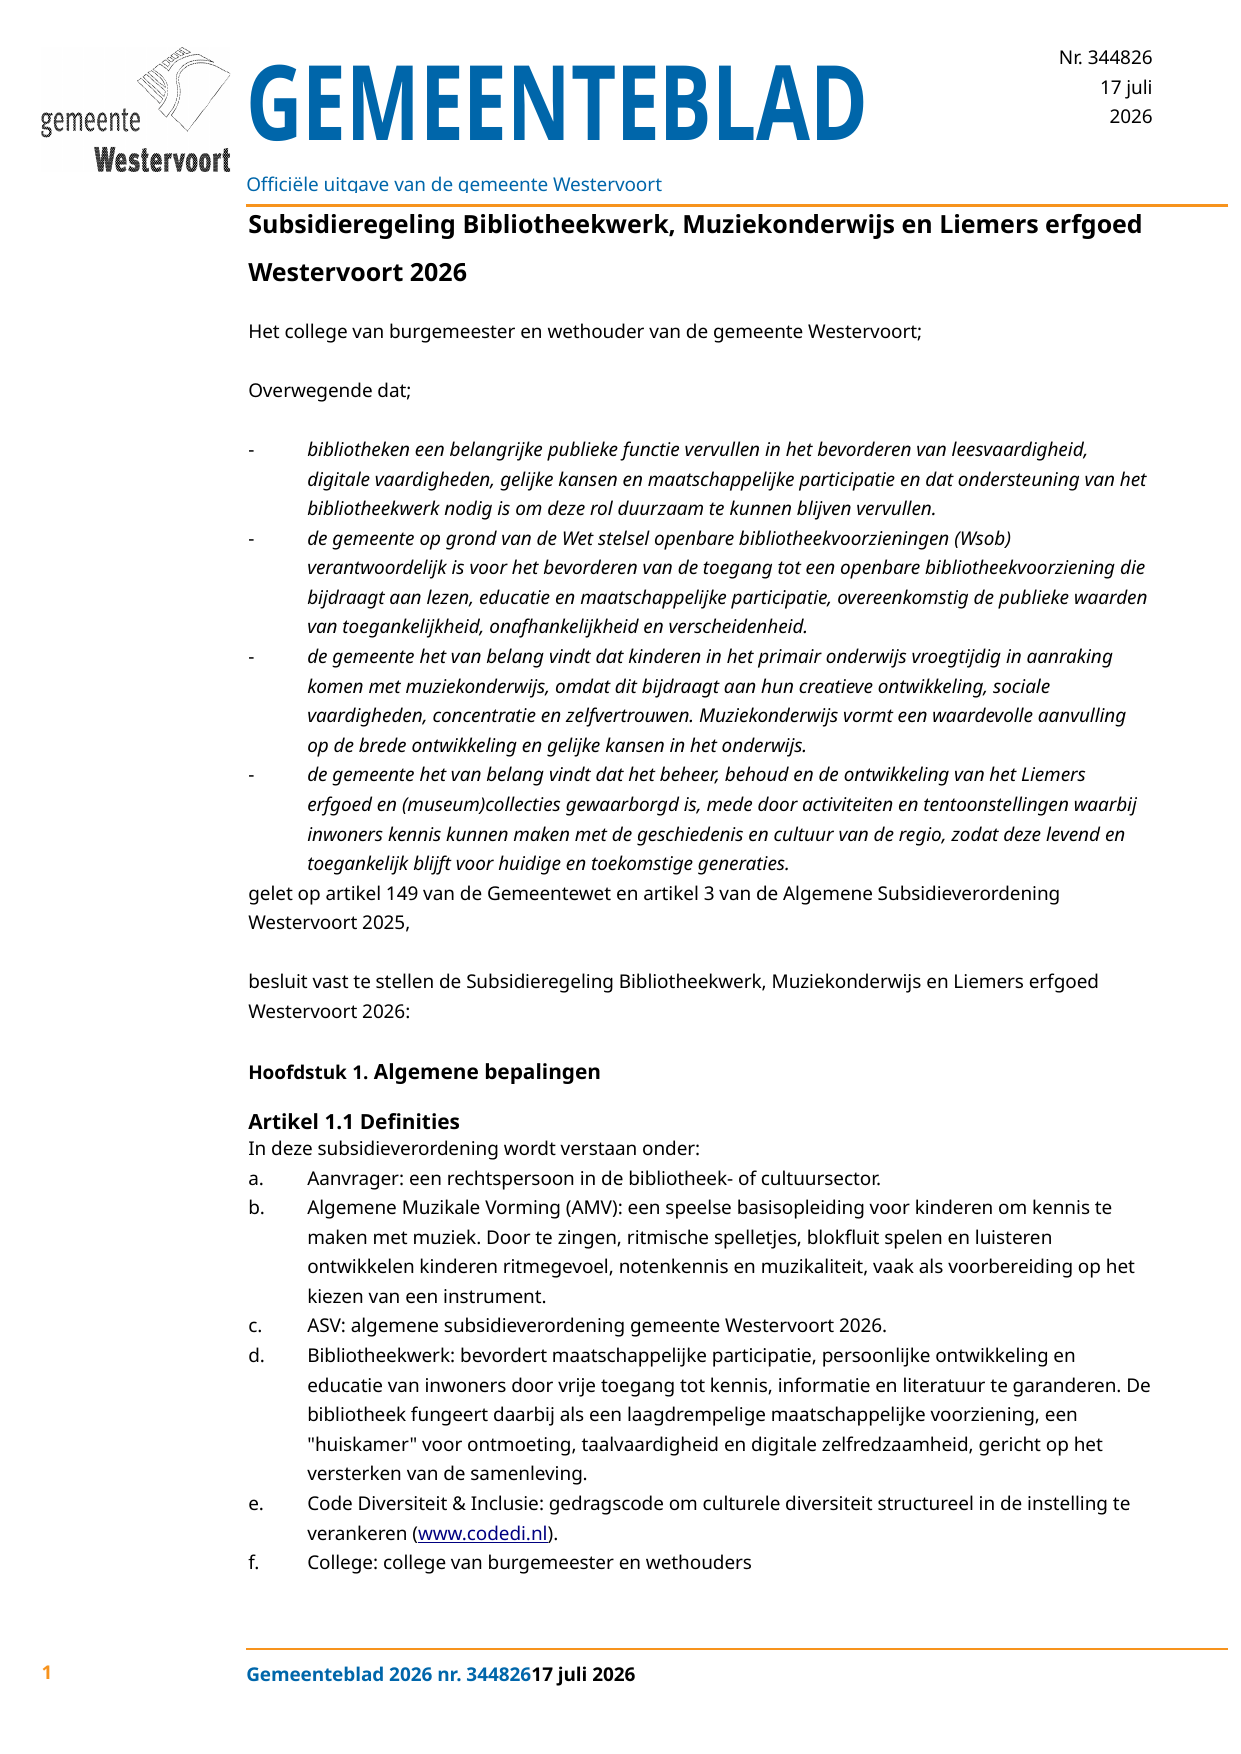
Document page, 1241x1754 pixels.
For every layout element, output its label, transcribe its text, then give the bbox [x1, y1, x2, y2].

text Overwegende dat; [248, 377, 1152, 403]
text gelet op artikel 149 van de Gemeentewet en artikel 3 van de Algemene Subsidieverordening Westervoort 2025, [248, 880, 1152, 935]
text Het college van burgemeester en wethouder van de gemeente Westervoort; [248, 318, 1152, 344]
text Subsidieregeling Bibliotheekwerk, Muziekonderwijs en Liemers erfgoed Westervoort 2026 [248, 207, 1152, 288]
list de gemeente het van belang vindt dat het beheer, behoud en de ontwikkeling van het Liemers erfgoed en (museum)collecties gewaarborgd is, mede door activiteiten en tentoonstellingen waarbij inwoners kennis kunnen maken met de geschiedenis en cultuur van de regio, zodat deze levend en toegankelijk blijft voor huidige en toekomstige generaties. [248, 762, 1152, 876]
list Code Diversiteit & Inclusie: gedragscode om culturele diversiteit structureel in de instelling te verankeren (www.codedi.nl). [248, 1490, 1152, 1546]
list Algemene Muzikale Vorming (AMV): een speelse basisopleiding voor kinderen om kennis te maken met muziek. Door te zingen, ritmische spelletjes, blokfluit spelen en luisteren ontwikkelen kinderen ritmegevoel, notenkennis en muzikaliteit, vaak als voorbereiding op het kiezen van een instrument. [248, 1194, 1152, 1309]
list College: college van burgemeester en wethouders [248, 1549, 1152, 1575]
text Artikel 1.1 Definities [248, 1107, 1152, 1135]
picture [41, 47, 231, 172]
list Bibliotheekwerk: bevordert maatschappelijke participatie, persoonlijke ontwikkeling en educatie van inwoners door vrije toegang tot kennis, informatie en literatuur te garanderen. De bibliotheek fungeert daarbij als een laagdrempelige maatschappelijke voorziening, een "huiskamer" voor ontmoeting, taalvaardigheid en digitale zelfredzaamheid, gericht op het versterken van de samenleving. [248, 1342, 1152, 1486]
list de gemeente het van belang vindt dat kinderen in het primair onderwijs vroegtijdig in aanraking komen met muziekonderwijs, omdat dit bijdraagt aan hun creatieve ontwikkeling, sociale vaardigheden, concentratie en zelfvertrouwen. Muziekonderwijs vormt een waardevolle aanvulling op de brede ontwikkeling en gelijke kansen in het onderwijs. [248, 643, 1152, 758]
text In deze subsidieverordening wordt verstaan onder: [248, 1135, 1152, 1161]
text besluit vast te stellen de Subsidieregeling Bibliotheekwerk, Muziekonderwijs en Liemers erfgoed Westervoort 2026: [248, 969, 1152, 1024]
list Aanvrager: een rechtspersoon in de bibliotheek- of cultuursector. [248, 1165, 1152, 1191]
list ASV: algemene subsidieverordening gemeente Westervoort 2026. [248, 1313, 1152, 1338]
text Hoofdstuk 1. Algemene bepalingen [248, 1057, 1152, 1086]
list bibliotheken een belangrijke publieke functie vervullen in het bevorderen van leesvaardigheid, digitale vaardigheden, gelijke kansen en maatschappelijke participatie en dat ondersteuning van het bibliotheekwerk nodig is om deze rol duurzaam te kunnen blijven vervullen. [248, 436, 1152, 521]
list de gemeente op grond van de Wet stelsel openbare bibliotheekvoorzieningen (Wsob) verantwoordelijk is voor het bevorderen van de toegang tot een openbare bibliotheekvoorziening die bijdraagt aan lezen, educatie en maatschappelijke participatie, overeenkomstig de publieke waarden van toegankelijkheid, onafhankelijkheid en verscheidenheid. [248, 525, 1152, 639]
